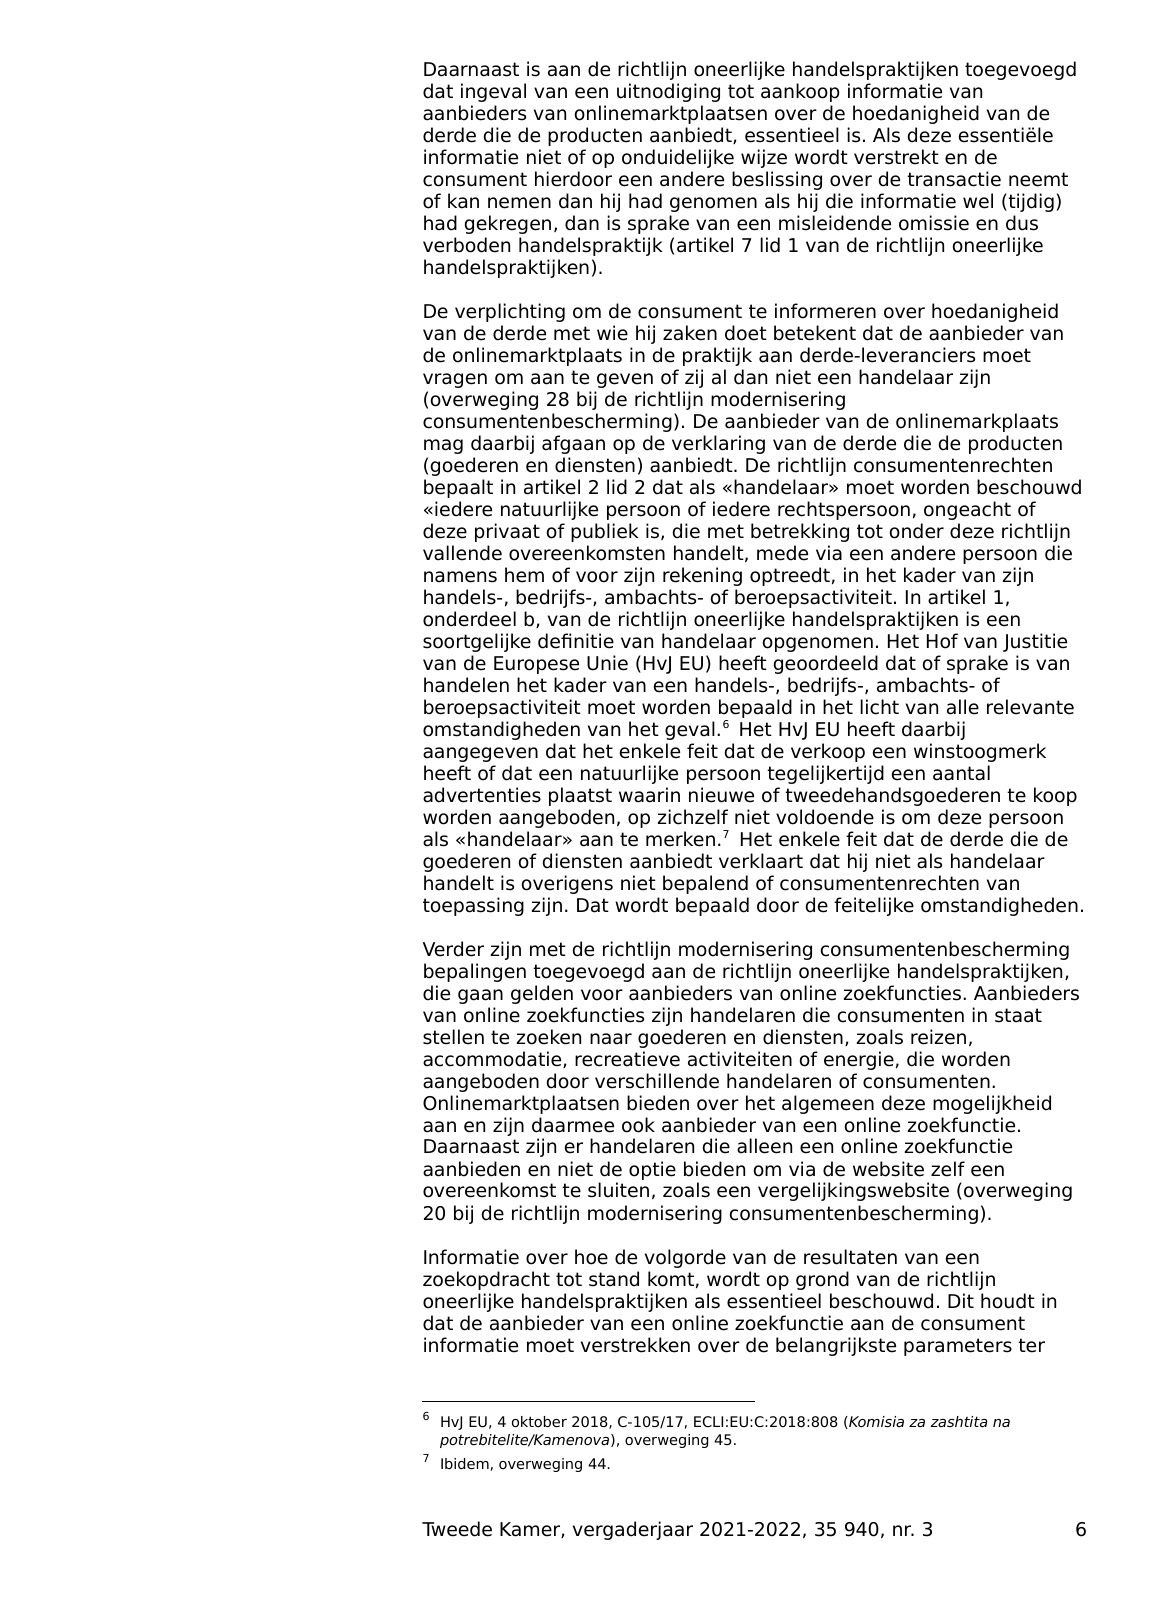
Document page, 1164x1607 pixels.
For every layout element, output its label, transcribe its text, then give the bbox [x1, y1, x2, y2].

text Daarnaast is aan de richtlijn oneerlijke handelspraktijken toegevoegd dat ingeval van een uitnodiging tot aankoop informatie van aanbieders van onlinemarktplaatsen over de hoedanigheid van de derde die de producten aanbiedt, essentieel is. Als deze essentiële informatie niet of op onduidelijke wijze wordt verstrekt en de consument hierdoor een andere beslissing over de transactie neemt of kan nemen dan hij had genomen als hij die informatie wel (tijdig) had gekregen, dan is sprake van een misleidende omissie en dus verboden handelspraktijk (artikel 7 lid 1 van de richtlijn oneerlijke handelspraktijken). [422, 59, 1087, 279]
text Verder zijn met de richtlijn modernisering consumentenbescherming bepalingen toegevoegd aan de richtlijn oneerlijke handelspraktijken, die gaan gelden voor aanbieders van online zoekfuncties. Aanbieders van online zoekfuncties zijn handelaren die consumenten in staat stellen te zoeken naar goederen en diensten, zoals reizen, accommodatie, recreatieve activiteiten of energie, die worden aangeboden door verschillende handelaren of consumenten. Onlinemarktplaatsen bieden over het algemeen deze mogelijkheid aan en zijn daarmee ook aanbieder van een online zoekfunctie. Daarnaast zijn er handelaren die alleen een online zoekfunctie aanbieden en niet de optie bieden om via de website zelf een overeenkomst te sluiten, zoals een vergelijkingswebsite (overweging 20 bij de richtlijn modernisering consumentenbescherming). [422, 939, 1087, 1224]
text De verplichting om de consument te informeren over hoedanigheid van de derde met wie hij zaken doet betekent dat de aanbieder van de onlinemarktplaats in de praktijk aan derde-leveranciers moet vragen om aan te geven of zij al dan niet een handelaar zijn (overweging 28 bij de richtlijn modernisering consumentenbescherming). De aanbieder van de onlinemarkplaats mag daarbij afgaan op de verklaring van de derde die de producten (goederen en diensten) aanbiedt. De richtlijn consumentenrechten bepaalt in artikel 2 lid 2 dat als «handelaar» moet worden beschouwd «iedere natuurlijke persoon of iedere rechtspersoon, ongeacht of deze privaat of publiek is, die met betrekking tot onder deze richtlijn vallende overeenkomsten handelt, mede via een andere persoon die namens hem of voor zijn rekening optreedt, in het kader van zijn handels-, bedrijfs-, ambachts- of beroepsactiviteit. In artikel 1, onderdeel b, van de richtlijn oneerlijke handelspraktijken is een soortgelijke definitie van handelaar opgenomen. Het Hof van Justitie van de Europese Unie (HvJ EU) heeft geoordeeld dat of sprake is van handelen het kader van een handels-, bedrijfs-, ambachts- of beroepsactiviteit moet worden bepaald in het licht van alle relevante omstandigheden van het geval. Het HvJ EU heeft daarbij aangegeven dat het enkele feit dat de verkoop een winstoogmerk heeft of dat een natuurlijke persoon tegelijkertijd een aantal advertenties plaatst waarin nieuwe of tweedehandsgoederen te koop worden aangeboden, op zichzelf niet voldoende is om deze persoon als «handelaar» aan te merken. Het enkele feit dat de derde die de goederen of diensten aanbiedt verklaart dat hij niet als handelaar handelt is overigens niet bepalend of consumentenrechten van toepassing zijn. Dat wordt bepaald door de feitelijke omstandigheden. [422, 301, 1087, 916]
text HvJ EU, 4 oktober 2018, C-105/17, ECLI:EU:C:2018:808 (Komisia za zashtita na potrebitelite/Kamenova), overweging 45. [422, 1410, 1087, 1449]
text Ibidem, overweging 44. [422, 1452, 1087, 1474]
text Informatie over hoe de volgorde van de resultaten van een zoekopdracht tot stand komt, wordt op grond van de richtlijn oneerlijke handelspraktijken als essentieel beschouwd. Dit houdt in dat de aanbieder van een online zoekfunctie aan de consument informatie moet verstrekken over de belangrijkste parameters ter [422, 1247, 1087, 1356]
